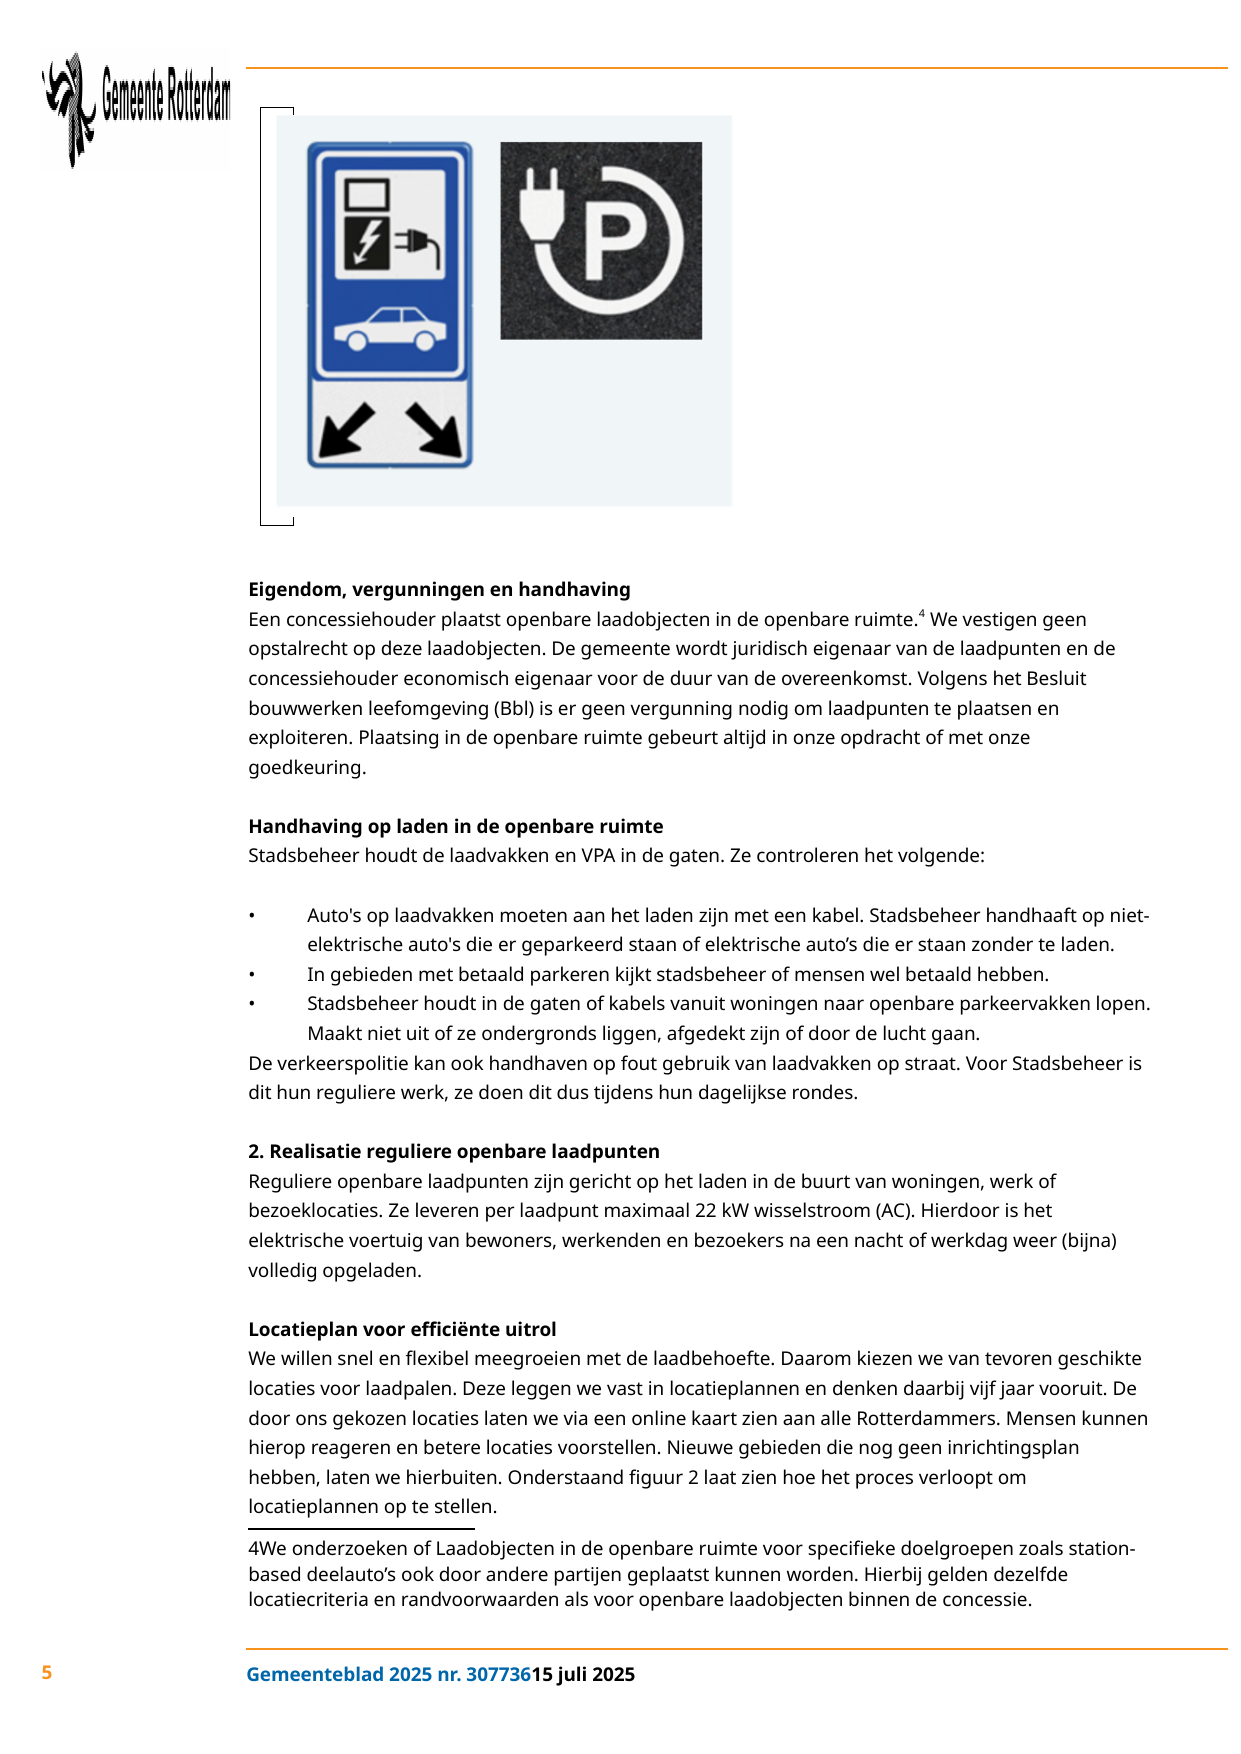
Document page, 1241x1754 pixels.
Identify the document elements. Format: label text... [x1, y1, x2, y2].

picture [41, 47, 231, 172]
text Stadsbeheer houdt de laadvakken en VPA in de gaten. Ze controleren het volgende: [248, 843, 1152, 868]
list Stadsbeheer houdt in de gaten of kabels vanuit woningen naar openbare parkeervakken lopen. Maakt niet uit of ze ondergronds liggen, afgedekt zijn of door de lucht gaan. [248, 991, 1152, 1046]
text Handhaving op laden in de openbare ruimte [248, 813, 1152, 839]
text De verkeerspolitie kan ook handhaven op fout gebruik van laadvakken op straat. Voor Stadsbeheer is dit hun reguliere werk, ze doen dit dus tijdens hun dagelijkse rondes. [248, 1050, 1152, 1105]
picture [268, 115, 742, 517]
list Auto's op laadvakken moeten aan het laden zijn met een kabel. Stadsbeheer handhaaft op niet-elektrische auto's die er geparkeerd staan of elektrische auto’s die er staan zonder te laden. [248, 902, 1152, 957]
text Locatieplan voor efficiënte uitrol [248, 1316, 1152, 1342]
text We willen snel en flexibel meegroeien met de laadbehoefte. Daarom kiezen we van tevoren geschikte locaties voor laadpalen. Deze leggen we vast in locatieplannen en denken daarbij vijf jaar vooruit. De door ons gekozen locaties laten we via een online kaart zien aan alle Rotterdammers. Mensen kunnen hierop reageren en betere locaties voorstellen. Nieuwe gebieden die nog geen inrichtingsplan hebben, laten we hierbuiten. Onderstaand figuur 2 laat zien hoe het proces verloopt om locatieplannen op te stellen. [248, 1346, 1152, 1519]
text We onderzoeken of Laadobjecten in de openbare ruimte voor specifieke doelgroepen zoals station-based deelauto’s ook door andere partijen geplaatst kunnen worden. Hierbij gelden dezelfde locatiecriteria en randvoorwaarden als voor openbare laadobjecten binnen de concessie. [248, 1535, 1152, 1612]
text Een concessiehouder plaatst openbare laadobjecten in de openbare ruimte. We vestigen geen opstalrecht op deze laadobjecten. De gemeente wordt juridisch eigenaar van de laadpunten en de concessiehouder economisch eigenaar voor de duur van de overeenkomst. Volgens het Besluit bouwwerken leefomgeving (Bbl) is er geen vergunning nodig om laadpunten te plaatsen en exploiteren. Plaatsing in de openbare ruimte gebeurt altijd in onze opdracht of met onze goedkeuring. [248, 606, 1152, 780]
list In gebieden met betaald parkeren kijkt stadsbeheer of mensen wel betaald hebben. [248, 961, 1152, 987]
text Reguliere openbare laadpunten zijn gericht op het laden in de buurt van woningen, werk of bezoeklocaties. Ze leveren per laadpunt maximaal 22 kW wisselstroom (AC). Hierdoor is het elektrische voertuig van bewoners, werkenden en bezoekers na een nacht of werkdag weer (bijna) volledig opgeladen. [248, 1168, 1152, 1283]
text Eigendom, vergunningen en handhaving [248, 576, 1152, 602]
text 2. Realisatie reguliere openbare laadpunten [248, 1138, 1152, 1164]
